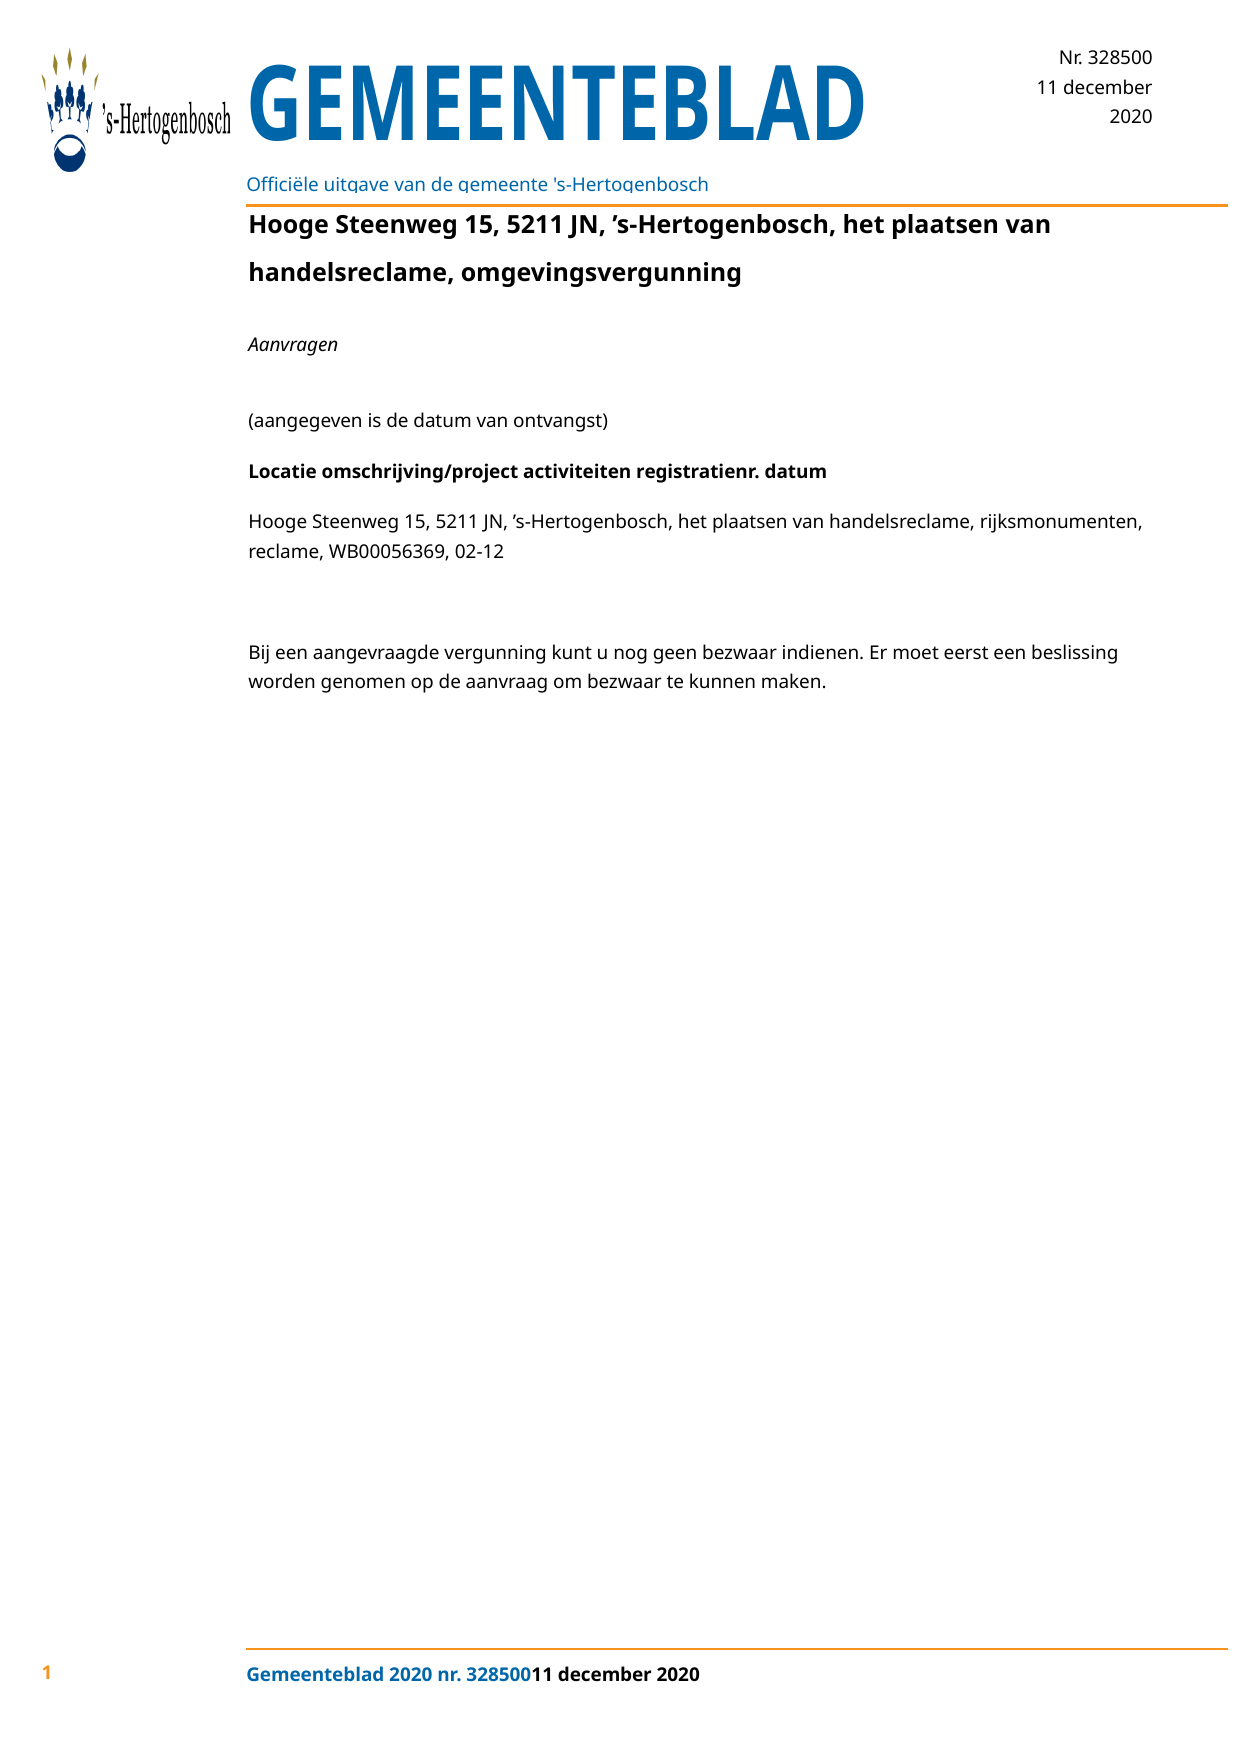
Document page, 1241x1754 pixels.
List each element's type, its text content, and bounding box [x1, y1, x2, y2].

text Hooge Steenweg 15, 5211 JN, ’s-Hertogenbosch, het plaatsen van handelsreclame, rijksmonumenten, reclame, WB00056369, 02-12 [248, 508, 1152, 564]
text Locatie omschrijving/project activiteiten registratienr. datum [248, 458, 1152, 484]
text Bij een aangevraagde vergunning kunt u nog geen bezwaar indienen. Er moet eerst een beslissing worden genomen op de aanvraag om bezwaar te kunnen maken. [248, 639, 1152, 694]
text Aanvragen [248, 331, 1152, 357]
picture [41, 47, 231, 172]
text Hooge Steenweg 15, 5211 JN, ’s-Hertogenbosch, het plaatsen van handelsreclame, omgevingsvergunning [248, 207, 1152, 288]
text (aangegeven is de datum van ontvangst) [248, 408, 1152, 433]
